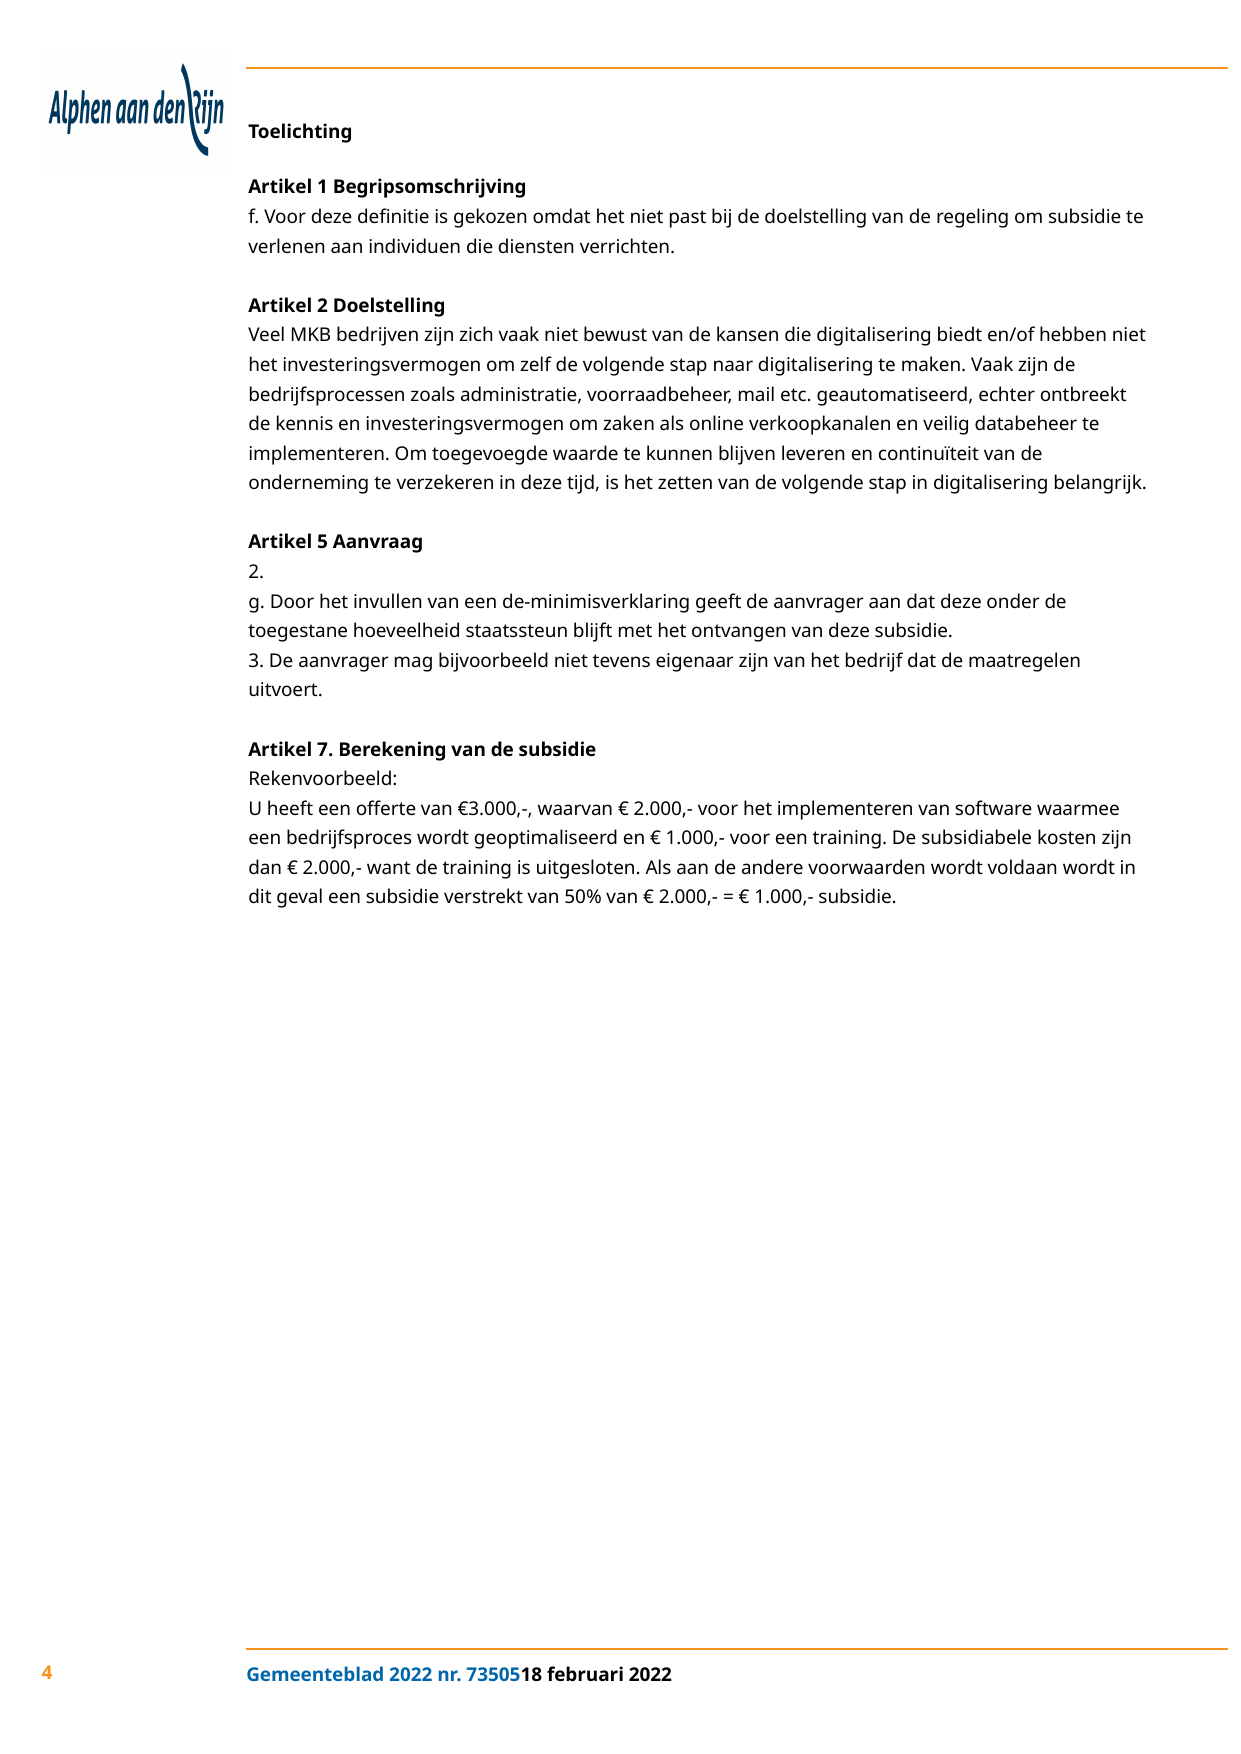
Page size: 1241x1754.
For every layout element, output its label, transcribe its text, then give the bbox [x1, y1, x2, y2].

text Veel MKB bedrijven zijn zich vaak niet bewust van de kansen die digitalisering biedt en/of hebben niet het investeringsvermogen om zelf de volgende stap naar digitalisering te maken. Vaak zijn de bedrijfsprocessen zoals administratie, voorraadbeheer, mail etc. geautomatiseerd, echter ontbreekt de kennis en investeringsvermogen om zaken als online verkoopkanalen en veilig databeheer te implementeren. Om toegevoegde waarde te kunnen blijven leveren en continuïteit van de onderneming te verzekeren in deze tijd, is het zetten van de volgende stap in digitalisering belangrijk. [248, 322, 1152, 495]
text Artikel 5 Aanvraag [248, 529, 1152, 554]
picture [41, 47, 231, 172]
text Toelichting [248, 116, 1152, 144]
text Artikel 2 Doelstelling [248, 292, 1152, 318]
text 3. De aanvrager mag bijvoorbeeld niet tevens eigenaar zijn van het bedrijf dat de maatregelen uitvoert. [248, 647, 1152, 702]
text f. Voor deze definitie is gekozen omdat het niet past bij de doelstelling van de regeling om subsidie te verlenen aan individuen die diensten verrichten. [248, 203, 1152, 259]
text Artikel 7. Berekening van de subsidie [248, 736, 1152, 762]
text g. Door het invullen van een de-minimisverklaring geeft de aanvrager aan dat deze onder de toegestane hoeveelheid staatssteun blijft met het ontvangen van deze subsidie. [248, 588, 1152, 643]
text 2. [248, 558, 1152, 584]
text Artikel 1 Begripsomschrijving [248, 174, 1152, 199]
text Rekenvoorbeeld: [248, 765, 1152, 791]
text U heeft een offerte van €3.000,-, waarvan € 2.000,- voor het implementeren van software waarmee een bedrijfsproces wordt geoptimaliseerd en € 1.000,- voor een training. De subsidiabele kosten zijn dan € 2.000,- want de training is uitgesloten. Als aan de andere voorwaarden wordt voldaan wordt in dit geval een subsidie verstrekt van 50% van € 2.000,- = € 1.000,- subsidie. [248, 795, 1152, 909]
